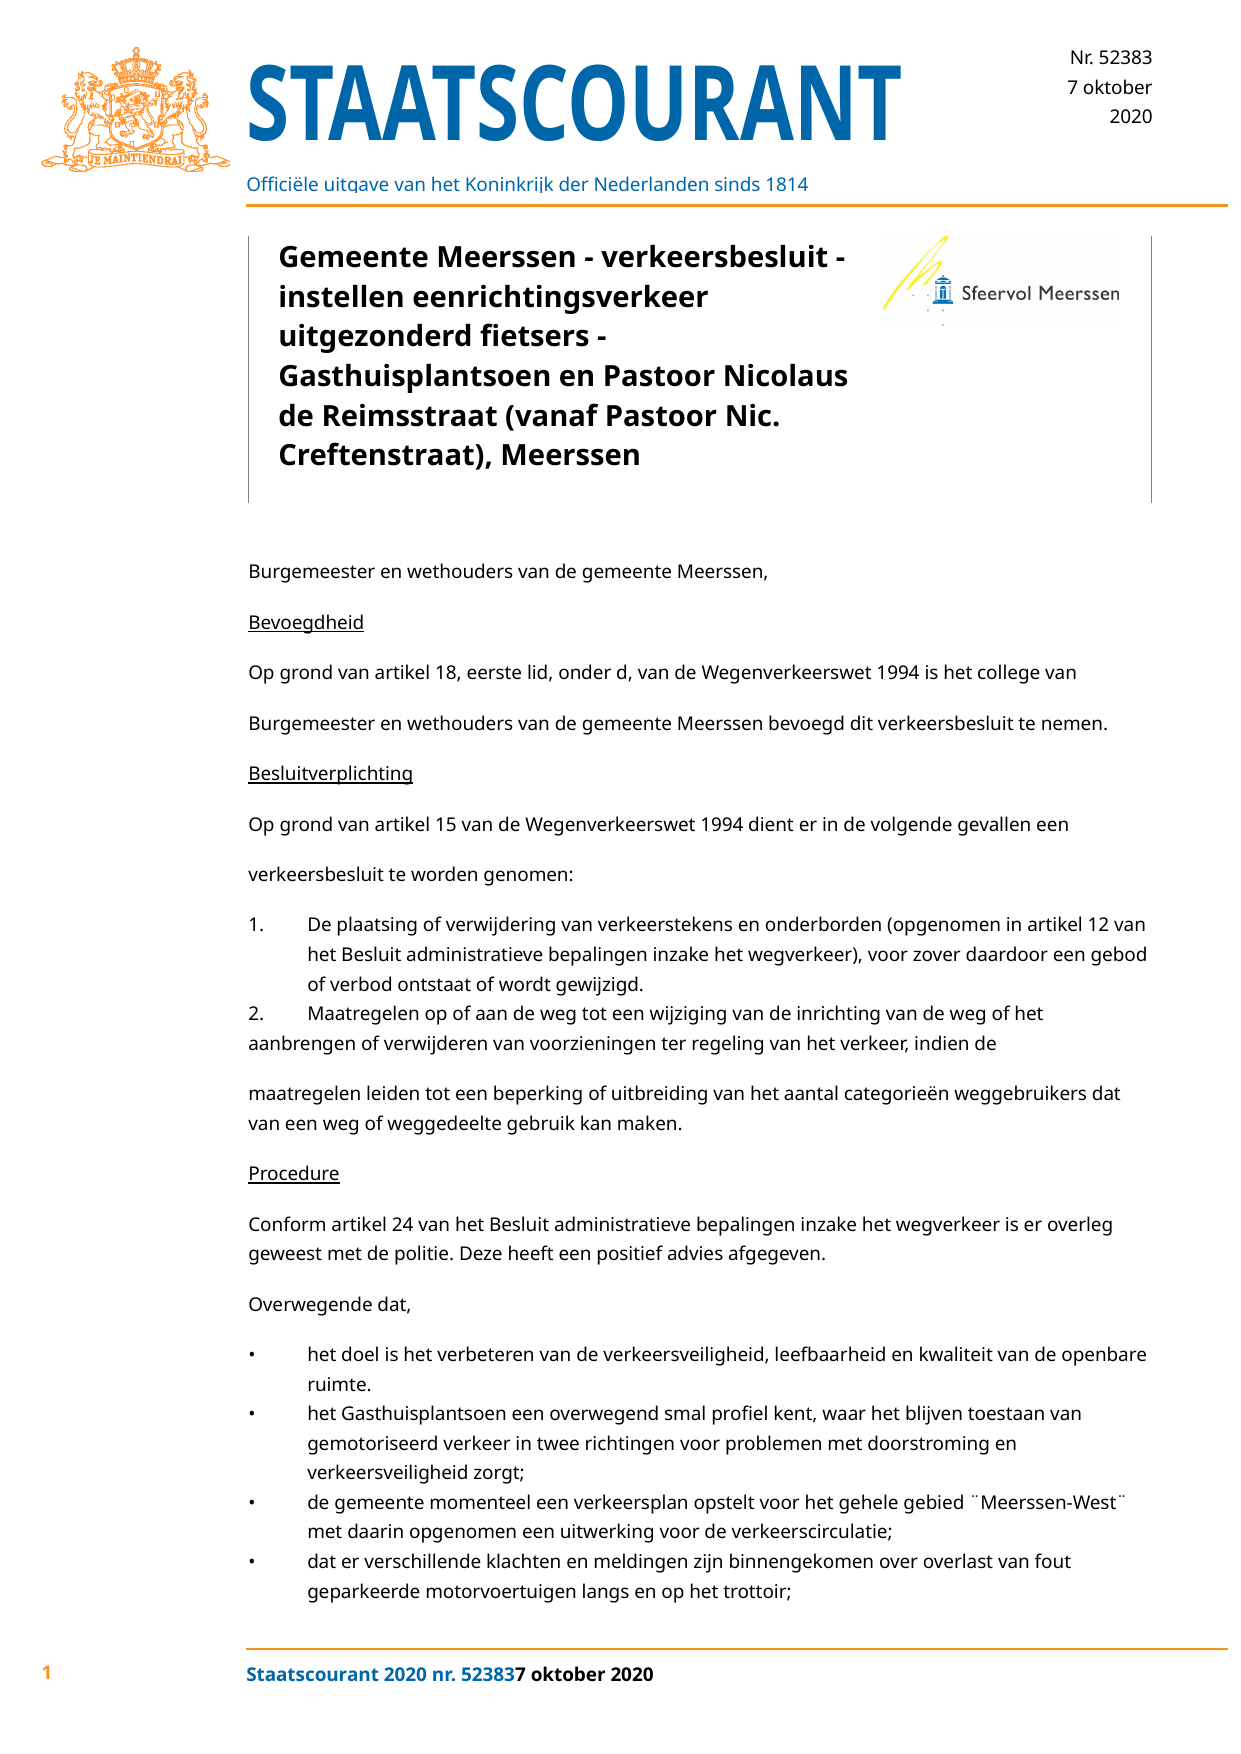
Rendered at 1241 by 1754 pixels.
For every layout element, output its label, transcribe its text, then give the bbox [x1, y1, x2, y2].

text Procedure [248, 1160, 1152, 1186]
text Conform artikel 24 van het Besluit administratieve bepalingen inzake het wegverkeer is er overleg geweest met de politie. Deze heeft een positief advies afgegeven. [248, 1211, 1152, 1266]
text Besluitverplichting [248, 760, 1152, 786]
text Overwegende dat, [248, 1291, 1152, 1317]
list de gemeente momenteel een verkeersplan opstelt voor het gehele gebied ¨Meerssen-West¨ met daarin opgenomen een uitwerking voor de verkeerscirculatie; [248, 1489, 1152, 1544]
text Op grond van artikel 18, eerste lid, onder d, van de Wegenverkeerswet 1994 is het college van [248, 659, 1152, 685]
text verkeersbesluit te worden genomen: [248, 861, 1152, 887]
text Burgemeester en wethouders van de gemeente Meerssen, [248, 559, 1152, 584]
list Maatregelen op of aan de weg tot een wijziging van de inrichting van de weg of het [248, 1000, 1152, 1026]
text aanbrengen of verwijderen van voorzieningen ter regeling van het verkeer, indien de [248, 1030, 1152, 1056]
picture [41, 47, 231, 172]
list De plaatsing of verwijdering van verkeerstekens en onderborden (opgenomen in artikel 12 van het Besluit administratieve bepalingen inzake het wegverkeer), voor zover daardoor een gebod of verbod ontstaat of wordt gewijzigd. [248, 912, 1152, 997]
list het doel is het verbeteren van de verkeersveiligheid, leefbaarheid en kwaliteit van de openbare ruimte. [248, 1341, 1152, 1397]
text Bevoegdheid [248, 609, 1152, 635]
table_header Gemeente Meerssen - verkeersbesluit - instellen eenrichtingsverkeer uitgezonderd fietsers - Gasthuisplantsoen en Pastoor Nicolaus de Reimsstraat (vanaf Pastoor Nic. Creftenstraat), Meerssen [249, 236, 850, 503]
list het Gasthuisplantsoen een overwegend smal profiel kent, waar het blijven toestaan van gemotoriseerd verkeer in twee richtingen voor problemen met doorstroming en verkeersveiligheid zorgt; [248, 1400, 1152, 1485]
table_header [850, 236, 1151, 503]
text Burgemeester en wethouders van de gemeente Meerssen bevoegd dit verkeersbesluit te nemen. [248, 710, 1152, 736]
list dat er verschillende klachten en meldingen zijn binnengekomen over overlast van fout geparkeerde motorvoertuigen langs en op het trottoir; [248, 1548, 1152, 1604]
text maatregelen leiden tot een beperking of uitbreiding van het aantal categorieën weggebruikers dat van een weg of weggedeelte gebruik kan maken. [248, 1080, 1152, 1136]
picture [882, 236, 1119, 326]
text Op grond van artikel 15 van de Wegenverkeerswet 1994 dient er in de volgende gevallen een [248, 811, 1152, 837]
